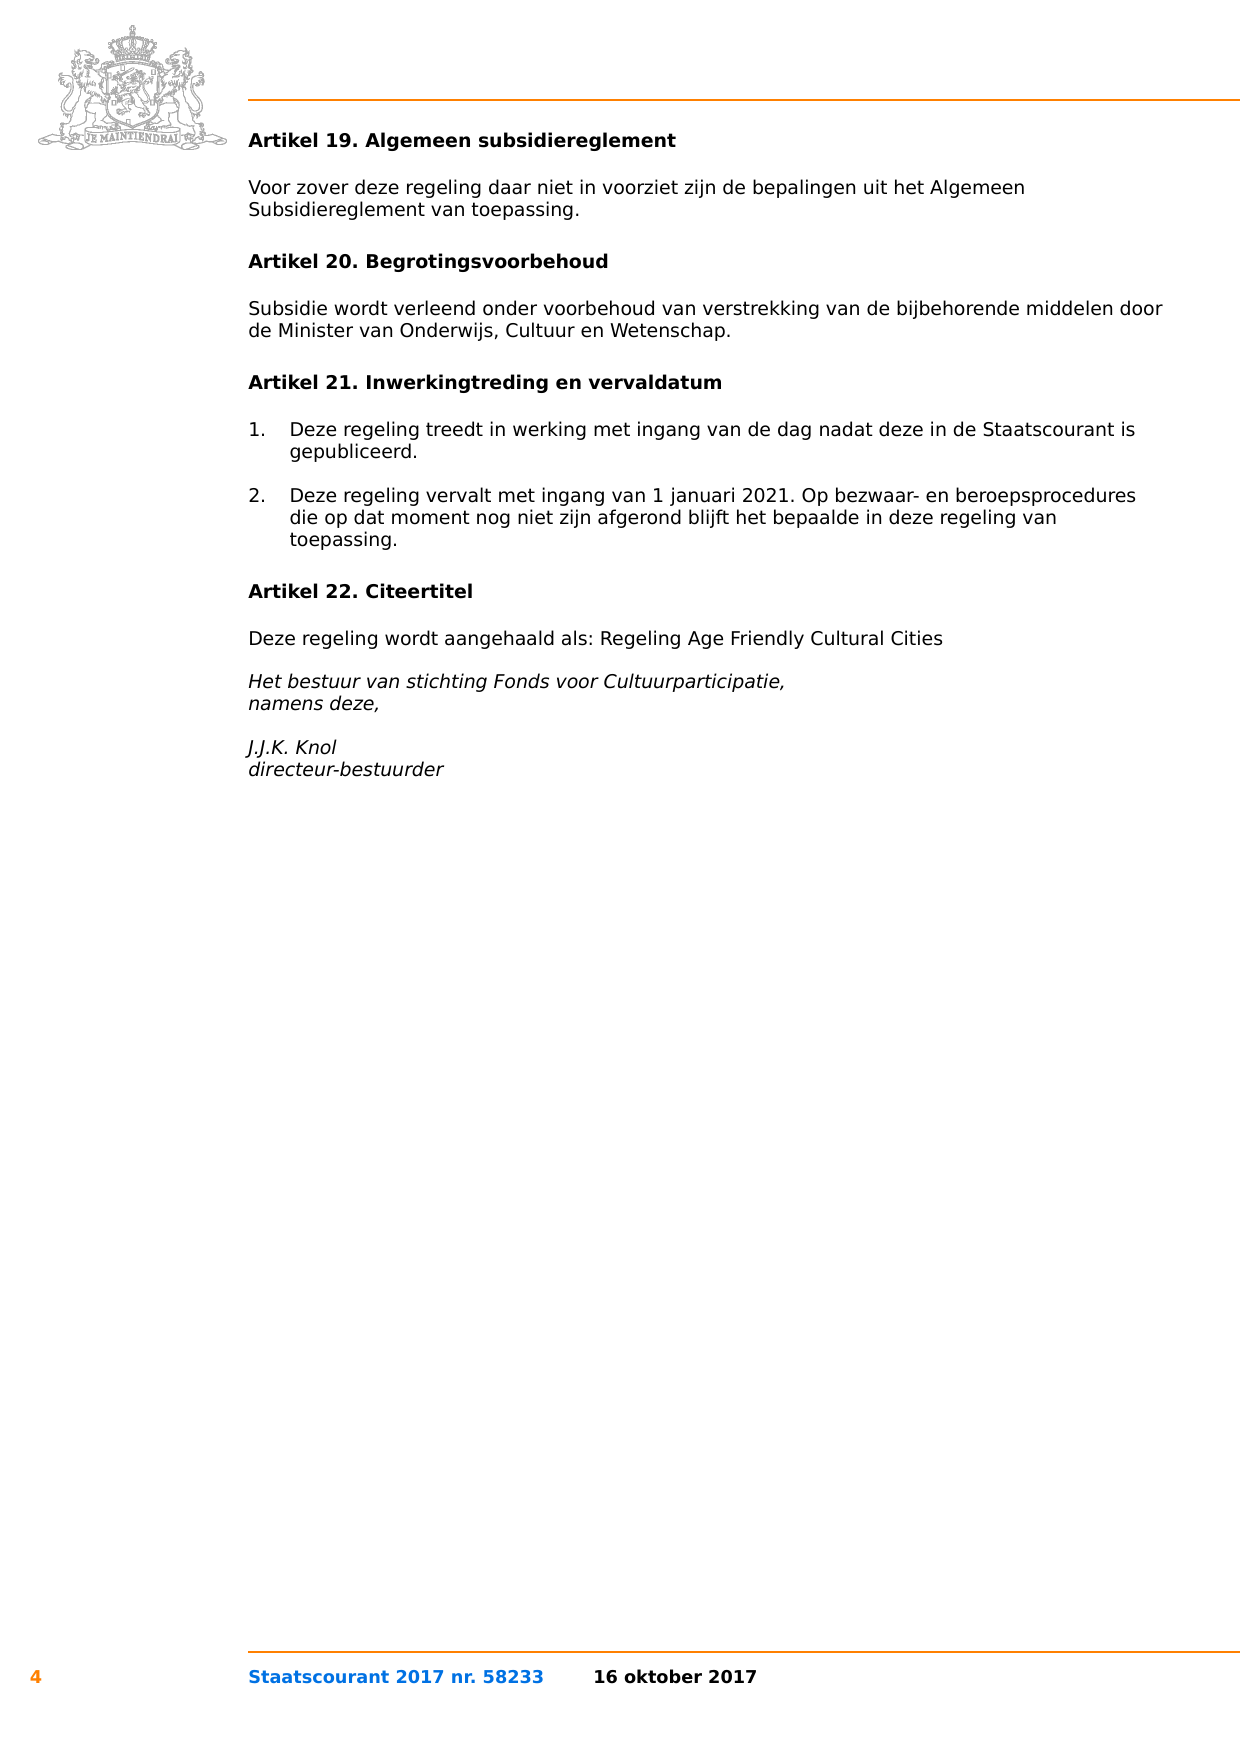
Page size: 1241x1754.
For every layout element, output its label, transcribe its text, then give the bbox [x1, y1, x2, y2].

text Deze regeling wordt aangehaald als: Regeling Age Friendly Cultural Cities [248, 627, 1163, 649]
text Het bestuur van stichting Fonds voor Cultuurparticipatie, namens deze, J.J.K. Knol directeur-bestuurder [248, 671, 1163, 781]
text 1. Deze regeling treedt in werking met ingang van de dag nadat deze in de Staatscourant is gepubliceerd. [248, 419, 1163, 463]
subtitle Artikel 20. Begrotingsvoorbehoud [248, 251, 1163, 273]
text Voor zover deze regeling daar niet in voorziet zijn de bepalingen uit het Algemeen Subsidiereglement van toepassing. [248, 177, 1163, 221]
text Subsidie wordt verleend onder voorbehoud van verstrekking van de bijbehorende middelen door de Minister van Onderwijs, Cultuur en Wetenschap. [248, 298, 1163, 342]
text 2. Deze regeling vervalt met ingang van 1 januari 2021. Op bezwaar- en beroepsprocedures die op dat moment nog niet zijn afgerond blijft het bepaalde in deze regeling van toepassing. [248, 484, 1163, 551]
subtitle Artikel 22. Citeertitel [248, 581, 1163, 602]
subtitle Artikel 21. Inwerkingtreding en vervaldatum [248, 372, 1163, 394]
picture [38, 25, 227, 150]
subtitle Artikel 19. Algemeen subsidiereglement [248, 130, 1163, 152]
